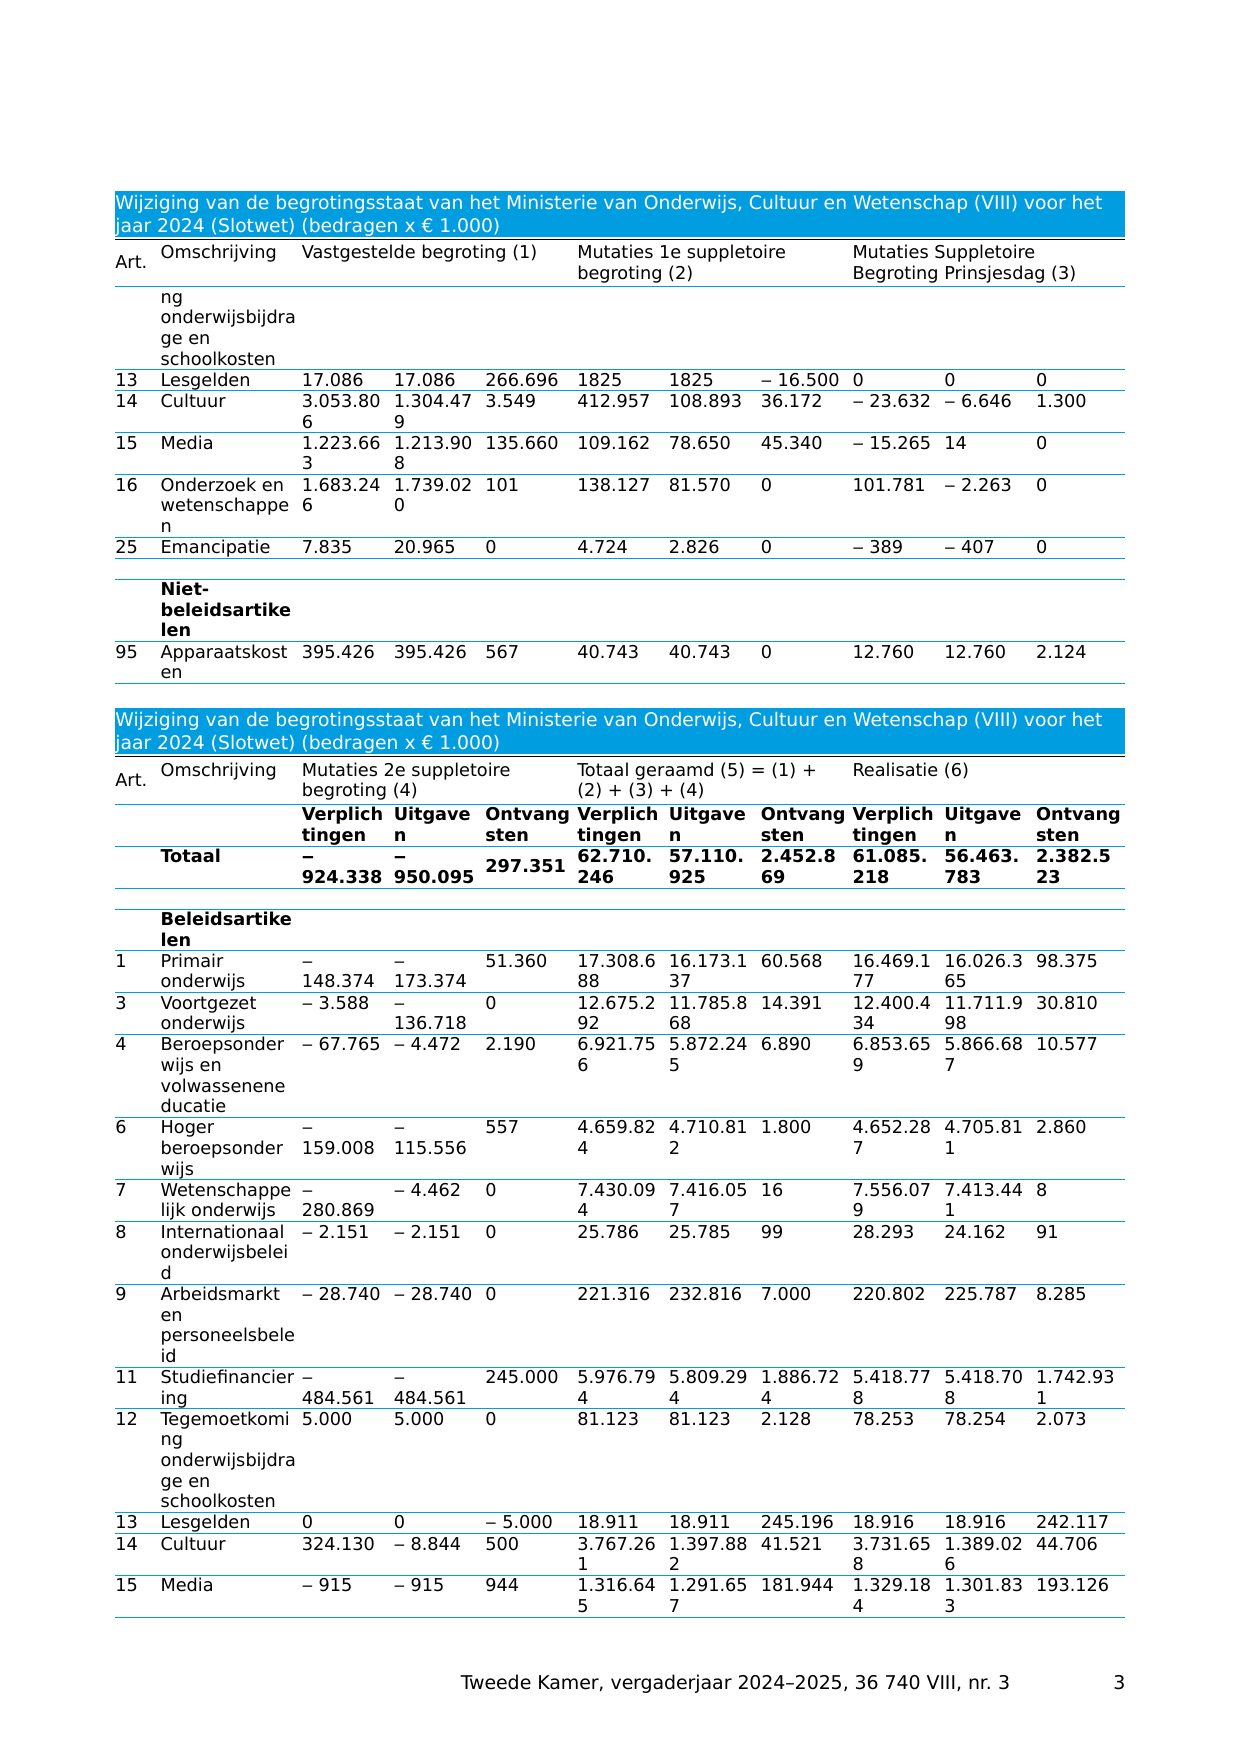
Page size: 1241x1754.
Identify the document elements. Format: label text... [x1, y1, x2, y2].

table_cell 1.800 [758, 1118, 849, 1179]
table_cell 266.696 [482, 370, 574, 390]
table_cell 6.853.659 [849, 1035, 941, 1117]
table_cell 4.705.811 [941, 1118, 1033, 1179]
table_cell Ontvangsten [482, 805, 574, 846]
table_cell 12.760 [941, 642, 1033, 683]
table_cell 3.767.261 [574, 1534, 666, 1575]
table_cell 5.418.708 [941, 1368, 1033, 1408]
table_cell ‒ 67.765 [299, 1035, 391, 1117]
table_cell [391, 580, 482, 641]
table_cell 193.126 [1033, 1576, 1125, 1617]
table_cell [758, 910, 849, 950]
table_cell 0 [941, 370, 1033, 390]
table_cell [115, 559, 157, 579]
table_cell Media [158, 1576, 299, 1617]
table_cell Niet-beleidsartikelen [158, 580, 299, 641]
table_cell 7.556.079 [849, 1180, 941, 1221]
table_cell 2.124 [1033, 642, 1125, 683]
table_cell [482, 580, 574, 641]
table_cell 16.469.177 [849, 951, 941, 992]
table_cell 5.872.245 [666, 1035, 758, 1117]
table_cell Primair onderwijs [158, 951, 299, 992]
table_cell 25 [115, 538, 157, 557]
table_cell ‒ 148.374 [299, 951, 391, 992]
table_cell 3.731.658 [849, 1534, 941, 1575]
table_cell Lesgelden [158, 1513, 299, 1533]
table_cell [941, 910, 1033, 950]
table_cell [482, 287, 574, 369]
table_cell [158, 805, 299, 846]
table_cell 25.786 [574, 1222, 666, 1283]
table_cell ‒ 15.265 [849, 433, 941, 474]
table_cell ‒ 484.561 [391, 1368, 482, 1408]
table_cell 5.000 [391, 1409, 482, 1512]
table_cell [391, 559, 482, 579]
table_cell 0 [299, 1513, 391, 1533]
table_cell 78.253 [849, 1409, 941, 1512]
table_cell ‒ 3.588 [299, 993, 391, 1034]
table_cell Hoger beroepsonderwijs [158, 1118, 299, 1179]
table_cell 0 [482, 538, 574, 557]
table_cell 245.000 [482, 1368, 574, 1408]
table_cell Tegemoetkoming onderwijsbijdrage en schoolkosten [158, 1409, 299, 1512]
table_cell Art. [115, 757, 157, 804]
table_cell ‒ 5.000 [482, 1513, 574, 1533]
table_cell 7.416.057 [666, 1180, 758, 1221]
table_cell 3.053.806 [299, 391, 391, 432]
table_cell [849, 559, 941, 579]
table_cell Totaal geraamd (5) = (1) + (2) + (3) + (4) [574, 757, 849, 804]
table_cell 98.375 [1033, 951, 1125, 992]
table_cell [115, 805, 157, 846]
table_cell [391, 910, 482, 950]
table_cell ‒ 16.500 [758, 370, 849, 390]
table_cell 16 [115, 475, 157, 536]
table_cell [299, 889, 391, 908]
table_cell 1.223.663 [299, 433, 391, 474]
table_cell 0 [482, 1409, 574, 1512]
table_cell [115, 287, 157, 369]
table_cell ‒ 484.561 [299, 1368, 391, 1408]
table_cell 18.916 [849, 1513, 941, 1533]
table_cell 60.568 [758, 951, 849, 992]
table_cell 5.976.794 [574, 1368, 666, 1408]
table_cell ‒ 924.338 [299, 847, 391, 887]
table_cell [666, 889, 758, 908]
table_cell Verplichtingen [574, 805, 666, 846]
table_cell 6.890 [758, 1035, 849, 1117]
table_cell 11.711.998 [941, 993, 1033, 1034]
table_cell [666, 559, 758, 579]
table_cell 221.316 [574, 1285, 666, 1366]
table_cell [158, 559, 299, 579]
table_cell 2.452.869 [758, 847, 849, 887]
table_cell Ontvangsten [1033, 805, 1125, 846]
table_cell ‒ 136.718 [391, 993, 482, 1034]
table_cell 40.743 [574, 642, 666, 683]
table_cell 324.130 [299, 1534, 391, 1575]
table_cell 17.086 [299, 370, 391, 390]
table_cell 81.123 [666, 1409, 758, 1512]
table_cell 12 [115, 1409, 157, 1512]
table_cell 1825 [574, 370, 666, 390]
table_cell Wetenschappelijk onderwijs [158, 1180, 299, 1221]
table_cell ‒ 159.008 [299, 1118, 391, 1179]
table_cell 135.660 [482, 433, 574, 474]
table_cell 245.196 [758, 1513, 849, 1533]
table_cell 13 [115, 370, 157, 390]
table_cell 4.724 [574, 538, 666, 557]
table_cell 1.329.184 [849, 1576, 941, 1617]
table_cell 395.426 [391, 642, 482, 683]
table_cell Realisatie (6) [849, 757, 1125, 804]
table_cell 5.809.294 [666, 1368, 758, 1408]
table_cell 297.351 [482, 847, 574, 887]
table_cell Omschrijving [158, 757, 299, 804]
table_cell [758, 580, 849, 641]
table_cell 1.291.657 [666, 1576, 758, 1617]
table_cell 0 [482, 1222, 574, 1283]
table_cell 0 [758, 642, 849, 683]
table_cell 81.570 [666, 475, 758, 536]
table_cell 567 [482, 642, 574, 683]
table_cell Beleidsartikelen [158, 910, 299, 950]
table_cell ‒ 2.151 [299, 1222, 391, 1283]
table_cell [115, 889, 157, 908]
table_cell 8.285 [1033, 1285, 1125, 1366]
table_cell 232.816 [666, 1285, 758, 1366]
table_cell 14.391 [758, 993, 849, 1034]
table_cell 3 [115, 993, 157, 1034]
table_cell [758, 889, 849, 908]
table_cell Media [158, 433, 299, 474]
table_cell 0 [849, 370, 941, 390]
table_cell 7.430.094 [574, 1180, 666, 1221]
table_cell 9 [115, 1285, 157, 1366]
table_cell 1.304.479 [391, 391, 482, 432]
table_cell [299, 287, 391, 369]
table_cell 16.173.137 [666, 951, 758, 992]
table_cell Omschrijving [158, 240, 299, 286]
table_cell 14 [115, 1534, 157, 1575]
table_cell [941, 889, 1033, 908]
table_cell 1.301.833 [941, 1576, 1033, 1617]
table_cell 557 [482, 1118, 574, 1179]
table_cell 18.916 [941, 1513, 1033, 1533]
table_cell 61.085.218 [849, 847, 941, 887]
table_cell [849, 910, 941, 950]
table_cell Emancipatie [158, 538, 299, 557]
table_cell 2.826 [666, 538, 758, 557]
table_cell ‒ 115.556 [391, 1118, 482, 1179]
table_cell 14 [941, 433, 1033, 474]
table_cell 14 [115, 391, 157, 432]
table_cell [482, 889, 574, 908]
table_cell Cultuur [158, 1534, 299, 1575]
table_cell [482, 559, 574, 579]
table_cell 1.683.246 [299, 475, 391, 536]
table_cell 138.127 [574, 475, 666, 536]
table_cell 95 [115, 642, 157, 683]
table_cell 220.802 [849, 1285, 941, 1366]
table_cell ‒ 950.095 [391, 847, 482, 887]
table_cell Lesgelden [158, 370, 299, 390]
table_cell Mutaties 2e suppletoire begroting (4) [299, 757, 574, 804]
table_cell [758, 559, 849, 579]
table_cell 0 [482, 1180, 574, 1221]
table_cell Mutaties 1e suppletoire begroting (2) [574, 240, 849, 286]
table_cell 0 [482, 993, 574, 1034]
table_cell [849, 287, 941, 369]
table_cell 15 [115, 1576, 157, 1617]
table_cell ‒ 4.472 [391, 1035, 482, 1117]
table_cell ‒ 2.151 [391, 1222, 482, 1283]
table_cell 12.400.434 [849, 993, 941, 1034]
table_cell 1.739.020 [391, 475, 482, 536]
table_cell 8 [1033, 1180, 1125, 1221]
table_cell 6 [115, 1118, 157, 1179]
table_cell Studiefinanciering [158, 1368, 299, 1408]
table_cell 99 [758, 1222, 849, 1283]
table_cell [758, 287, 849, 369]
table_cell [849, 889, 941, 908]
table_cell 0 [1033, 538, 1125, 557]
table_cell [115, 847, 157, 887]
table_cell [574, 287, 666, 369]
table_cell Uitgaven [941, 805, 1033, 846]
table_cell [849, 580, 941, 641]
table_cell 4.652.287 [849, 1118, 941, 1179]
table_cell Totaal [158, 847, 299, 887]
table_cell [299, 910, 391, 950]
table_cell Voortgezet onderwijs [158, 993, 299, 1034]
table_cell 91 [1033, 1222, 1125, 1283]
table_cell ‒ 407 [941, 538, 1033, 557]
table_cell 181.944 [758, 1576, 849, 1617]
table_cell Ontvangsten [758, 805, 849, 846]
table_cell Beroepsonderwijs en volwasseneneducatie [158, 1035, 299, 1117]
table_cell [115, 910, 157, 950]
table_cell [941, 559, 1033, 579]
table_cell Arbeidsmarkt en personeelsbeleid [158, 1285, 299, 1366]
table_cell 17.086 [391, 370, 482, 390]
table_cell [1033, 910, 1125, 950]
table_cell [391, 889, 482, 908]
table_cell 500 [482, 1534, 574, 1575]
table_cell 12.760 [849, 642, 941, 683]
table_cell [158, 889, 299, 908]
table_cell 15 [115, 433, 157, 474]
table_cell ‒ 915 [391, 1576, 482, 1617]
table_cell [574, 580, 666, 641]
table_cell 28.293 [849, 1222, 941, 1283]
table_cell [666, 287, 758, 369]
table_cell 1.300 [1033, 391, 1125, 432]
table_cell 44.706 [1033, 1534, 1125, 1575]
table_cell [1033, 287, 1125, 369]
table_cell 7.835 [299, 538, 391, 557]
table_cell ‒ 6.646 [941, 391, 1033, 432]
table_cell 7 [115, 1180, 157, 1221]
table_cell 412.957 [574, 391, 666, 432]
table_cell [299, 580, 391, 641]
table_cell 8 [115, 1222, 157, 1283]
table_cell 108.893 [666, 391, 758, 432]
table_cell Uitgaven [666, 805, 758, 846]
table_cell 5.000 [299, 1409, 391, 1512]
table_cell 57.110.925 [666, 847, 758, 887]
table_cell [941, 580, 1033, 641]
table_cell 56.463.783 [941, 847, 1033, 887]
table_cell 0 [482, 1285, 574, 1366]
table_cell 225.787 [941, 1285, 1033, 1366]
table_cell 18.911 [666, 1513, 758, 1533]
table_cell 101.781 [849, 475, 941, 536]
table_cell 24.162 [941, 1222, 1033, 1283]
table_cell 5.418.778 [849, 1368, 941, 1408]
table_cell Onderzoek en wetenschappen [158, 475, 299, 536]
table_cell ‒ 4.462 [391, 1180, 482, 1221]
table_cell 11 [115, 1368, 157, 1408]
table_cell 18.911 [574, 1513, 666, 1533]
table_cell [1033, 559, 1125, 579]
table_cell 4.710.812 [666, 1118, 758, 1179]
table_cell Art. [115, 240, 157, 286]
table_cell [574, 889, 666, 908]
table_cell Vastgestelde begroting (1) [299, 240, 574, 286]
table_cell 45.340 [758, 433, 849, 474]
table_cell 0 [758, 475, 849, 536]
table_cell ‒ 280.869 [299, 1180, 391, 1221]
table_cell 2.382.523 [1033, 847, 1125, 887]
table_cell 51.360 [482, 951, 574, 992]
table_cell 1.389.026 [941, 1534, 1033, 1575]
table_cell ‒ 28.740 [391, 1285, 482, 1366]
table_cell 4.659.824 [574, 1118, 666, 1179]
table_cell 16.026.365 [941, 951, 1033, 992]
table_cell 17.308.688 [574, 951, 666, 992]
table_cell 3.549 [482, 391, 574, 432]
table_cell 0 [1033, 370, 1125, 390]
table_cell 36.172 [758, 391, 849, 432]
table_cell 12.675.292 [574, 993, 666, 1034]
table_cell 11.785.868 [666, 993, 758, 1034]
table_cell 1.397.882 [666, 1534, 758, 1575]
table_cell 13 [115, 1513, 157, 1533]
table_cell 109.162 [574, 433, 666, 474]
table_cell 5.866.687 [941, 1035, 1033, 1117]
table_cell ‒ 23.632 [849, 391, 941, 432]
table_cell [666, 580, 758, 641]
table_cell 1 [115, 951, 157, 992]
table_cell [391, 287, 482, 369]
table_cell Apparaatskosten [158, 642, 299, 683]
table_cell [115, 580, 157, 641]
table_cell 78.650 [666, 433, 758, 474]
table_cell 0 [391, 1513, 482, 1533]
table_cell 10.577 [1033, 1035, 1125, 1117]
table_cell [299, 559, 391, 579]
table_cell 1.886.724 [758, 1368, 849, 1408]
table_cell 7.000 [758, 1285, 849, 1366]
table_cell ‒ 173.374 [391, 951, 482, 992]
table_cell 7.413.441 [941, 1180, 1033, 1221]
table_cell [574, 559, 666, 579]
table_cell 16 [758, 1180, 849, 1221]
table_cell 2.073 [1033, 1409, 1125, 1512]
table_cell 40.743 [666, 642, 758, 683]
table_cell 4 [115, 1035, 157, 1117]
table_cell 0 [758, 538, 849, 557]
table_cell 0 [1033, 475, 1125, 536]
table_cell 81.123 [574, 1409, 666, 1512]
table_cell 944 [482, 1576, 574, 1617]
table_cell [482, 910, 574, 950]
table_cell 78.254 [941, 1409, 1033, 1512]
table_cell [1033, 889, 1125, 908]
table_cell 101 [482, 475, 574, 536]
table_cell ‒ 2.263 [941, 475, 1033, 536]
table_cell ng onderwijsbijdrage en schoolkosten [158, 287, 299, 369]
table_cell Verplichtingen [299, 805, 391, 846]
table_cell 25.785 [666, 1222, 758, 1283]
table_cell 1.316.645 [574, 1576, 666, 1617]
table_cell 6.921.756 [574, 1035, 666, 1117]
table_cell ‒ 8.844 [391, 1534, 482, 1575]
table_cell [574, 910, 666, 950]
table_cell 0 [1033, 433, 1125, 474]
table_cell [941, 287, 1033, 369]
table_cell [1033, 580, 1125, 641]
table_cell Internationaal onderwijsbeleid [158, 1222, 299, 1283]
table_cell 2.128 [758, 1409, 849, 1512]
table_cell 2.190 [482, 1035, 574, 1117]
table_cell Mutaties Suppletoire Begroting Prinsjesdag (3) [849, 240, 1125, 286]
table_cell ‒ 28.740 [299, 1285, 391, 1366]
table_cell Verplichtingen [849, 805, 941, 846]
table_cell 395.426 [299, 642, 391, 683]
table_cell Cultuur [158, 391, 299, 432]
table_cell [666, 910, 758, 950]
table_cell 1.213.908 [391, 433, 482, 474]
table_cell Uitgaven [391, 805, 482, 846]
table_cell 62.710.246 [574, 847, 666, 887]
table_cell 1.742.931 [1033, 1368, 1125, 1408]
table_cell 2.860 [1033, 1118, 1125, 1179]
table_cell 20.965 [391, 538, 482, 557]
table_cell 1825 [666, 370, 758, 390]
table_cell 41.521 [758, 1534, 849, 1575]
table_cell ‒ 389 [849, 538, 941, 557]
table_cell ‒ 915 [299, 1576, 391, 1617]
table_cell 242.117 [1033, 1513, 1125, 1533]
table_cell 30.810 [1033, 993, 1125, 1034]
